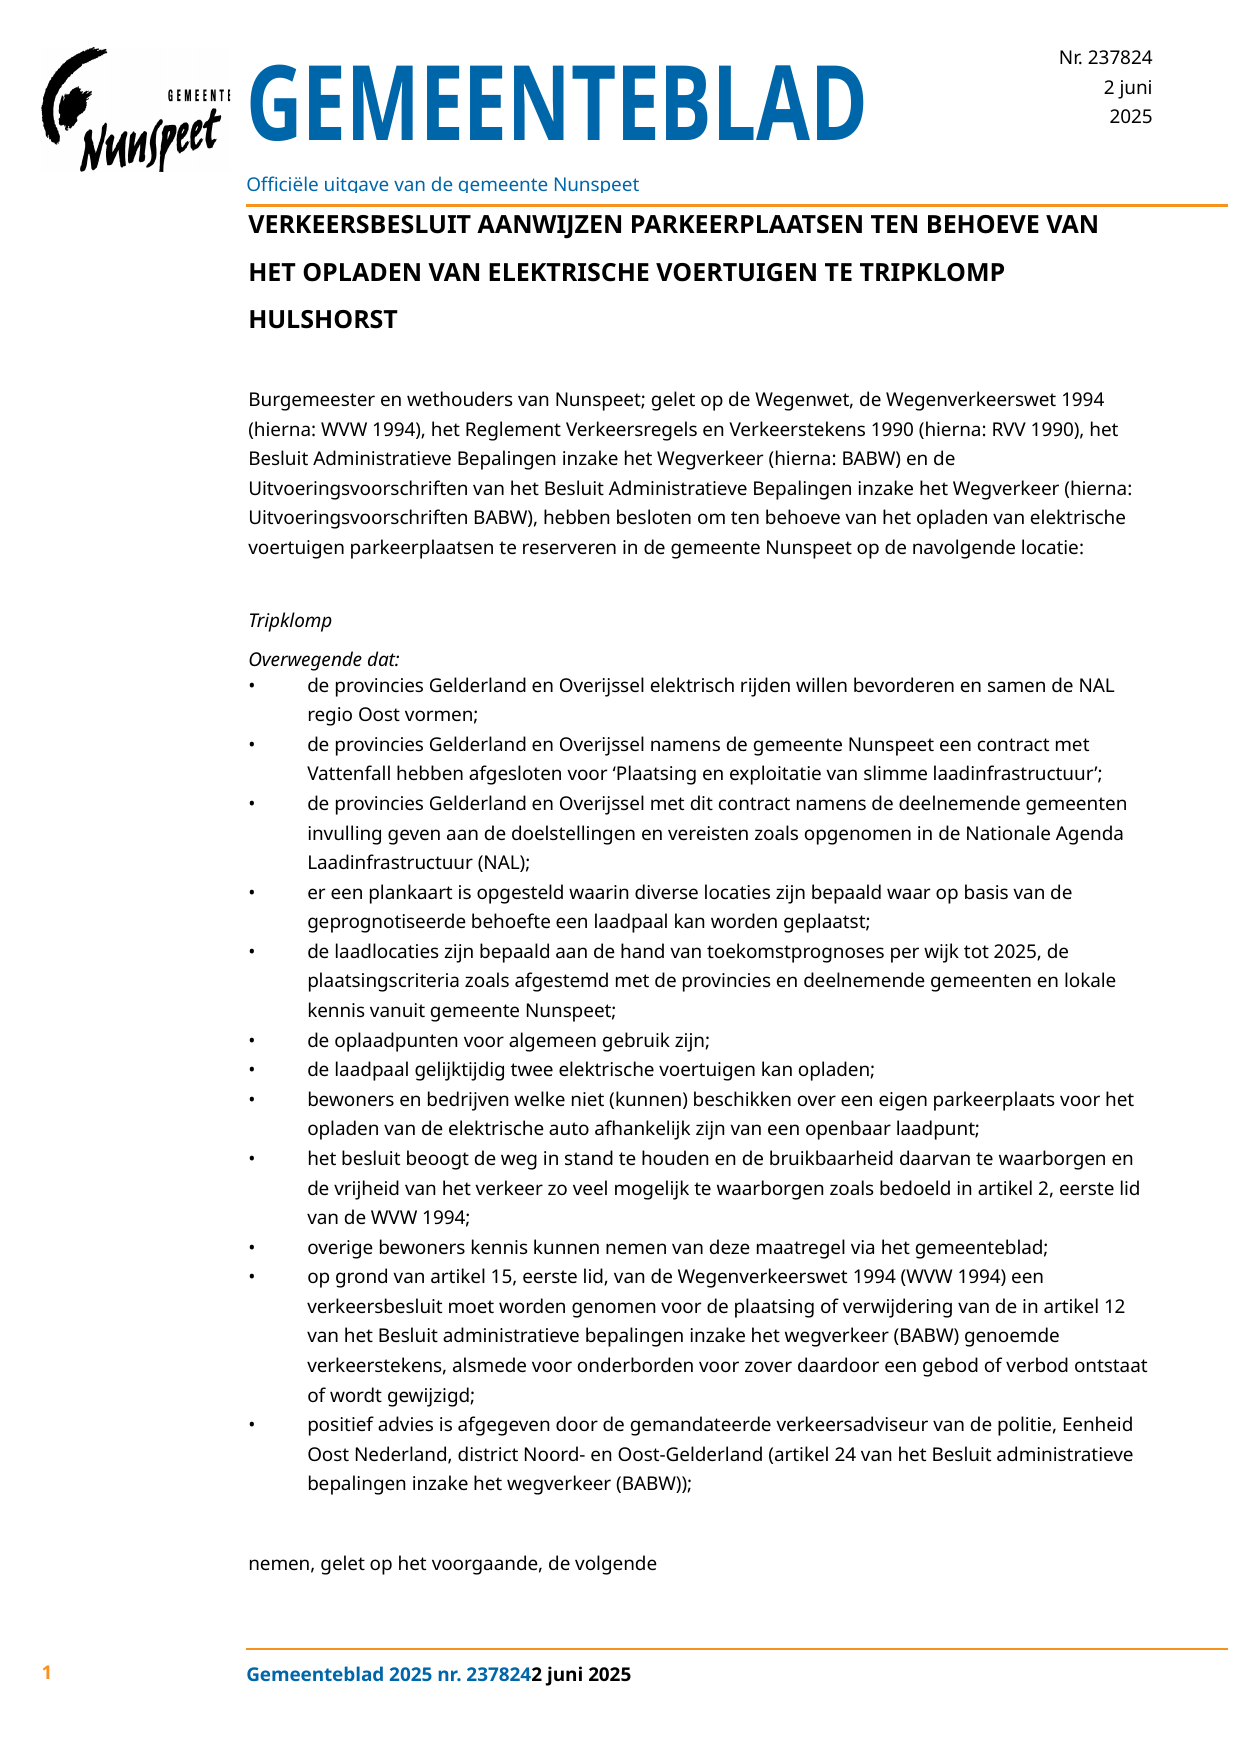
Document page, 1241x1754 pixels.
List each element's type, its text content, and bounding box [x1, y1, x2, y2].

text nemen, gelet op het voorgaande, de volgende [248, 1551, 1152, 1576]
text Overwegende dat: [248, 646, 1152, 672]
list de laadpaal gelijktijdig twee elektrische voertuigen kan opladen; [248, 1056, 1152, 1082]
list de laadlocaties zijn bepaald aan de hand van toekomstprognoses per wijk tot 2025, de plaatsingscriteria zoals afgestemd met de provincies en deelnemende gemeenten en lokale kennis vanuit gemeente Nunspeet; [248, 938, 1152, 1023]
list de provincies Gelderland en Overijssel met dit contract namens de deelnemende gemeenten invulling geven aan de doelstellingen en vereisten zoals opgenomen in de Nationale Agenda Laadinfrastructuur (NAL); [248, 790, 1152, 875]
list het besluit beoogt de weg in stand te houden en de bruikbaarheid daarvan te waarborgen en de vrijheid van het verkeer zo veel mogelijk te waarborgen zoals bedoeld in artikel 2, eerste lid van de WVW 1994; [248, 1145, 1152, 1230]
list overige bewoners kennis kunnen nemen van deze maatregel via het gemeenteblad; [248, 1234, 1152, 1260]
list de provincies Gelderland en Overijssel elektrisch rijden willen bevorderen en samen de NAL regio Oost vormen; [248, 672, 1152, 727]
list er een plankaart is opgesteld waarin diverse locaties zijn bepaald waar op basis van de geprognotiseerde behoefte een laadpaal kan worden geplaatst; [248, 879, 1152, 934]
text Tripklomp [248, 607, 1152, 633]
list op grond van artikel 15, eerste lid, van de Wegenverkeerswet 1994 (WVW 1994) een verkeersbesluit moet worden genomen voor de plaatsing of verwijdering van de in artikel 12 van het Besluit administratieve bepalingen inzake het wegverkeer (BABW) genoemde verkeerstekens, alsmede voor onderborden voor zover daardoor een gebod of verbod ontstaat of wordt gewijzigd; [248, 1263, 1152, 1408]
list positief advies is afgegeven door de gemandateerde verkeersadviseur van de politie, Eenheid Oost Nederland, district Noord- en Oost-Gelderland (artikel 24 van het Besluit administratieve bepalingen inzake het wegverkeer (BABW)); [248, 1411, 1152, 1496]
text Burgemeester en wethouders van Nunspeet; gelet op de Wegenwet, de Wegenverkeerswet 1994 (hierna: WVW 1994), het Reglement Verkeersregels en Verkeerstekens 1990 (hierna: RVV 1990), het Besluit Administratieve Bepalingen inzake het Wegverkeer (hierna: BABW) en de Uitvoeringsvoorschriften van het Besluit Administratieve Bepalingen inzake het Wegverkeer (hierna: Uitvoeringsvoorschriften BABW), hebben besloten om ten behoeve van het opladen van elektrische voertuigen parkeerplaatsen te reserveren in de gemeente Nunspeet op de navolgende locatie: [248, 386, 1152, 560]
list de provincies Gelderland en Overijssel namens de gemeente Nunspeet een contract met Vattenfall hebben afgesloten voor ‘Plaatsing en exploitatie van slimme laadinfrastructuur’; [248, 731, 1152, 786]
list bewoners en bedrijven welke niet (kunnen) beschikken over een eigen parkeerplaats voor het opladen van de elektrische auto afhankelijk zijn van een openbaar laadpunt; [248, 1086, 1152, 1141]
text VERKEERSBESLUIT AANWIJZEN PARKEERPLAATSEN TEN BEHOEVE VAN HET OPLADEN VAN ELEKTRISCHE VOERTUIGEN TE TRIPKLOMP HULSHORST [248, 207, 1152, 336]
picture [41, 47, 231, 172]
list de oplaadpunten voor algemeen gebruik zijn; [248, 1027, 1152, 1053]
